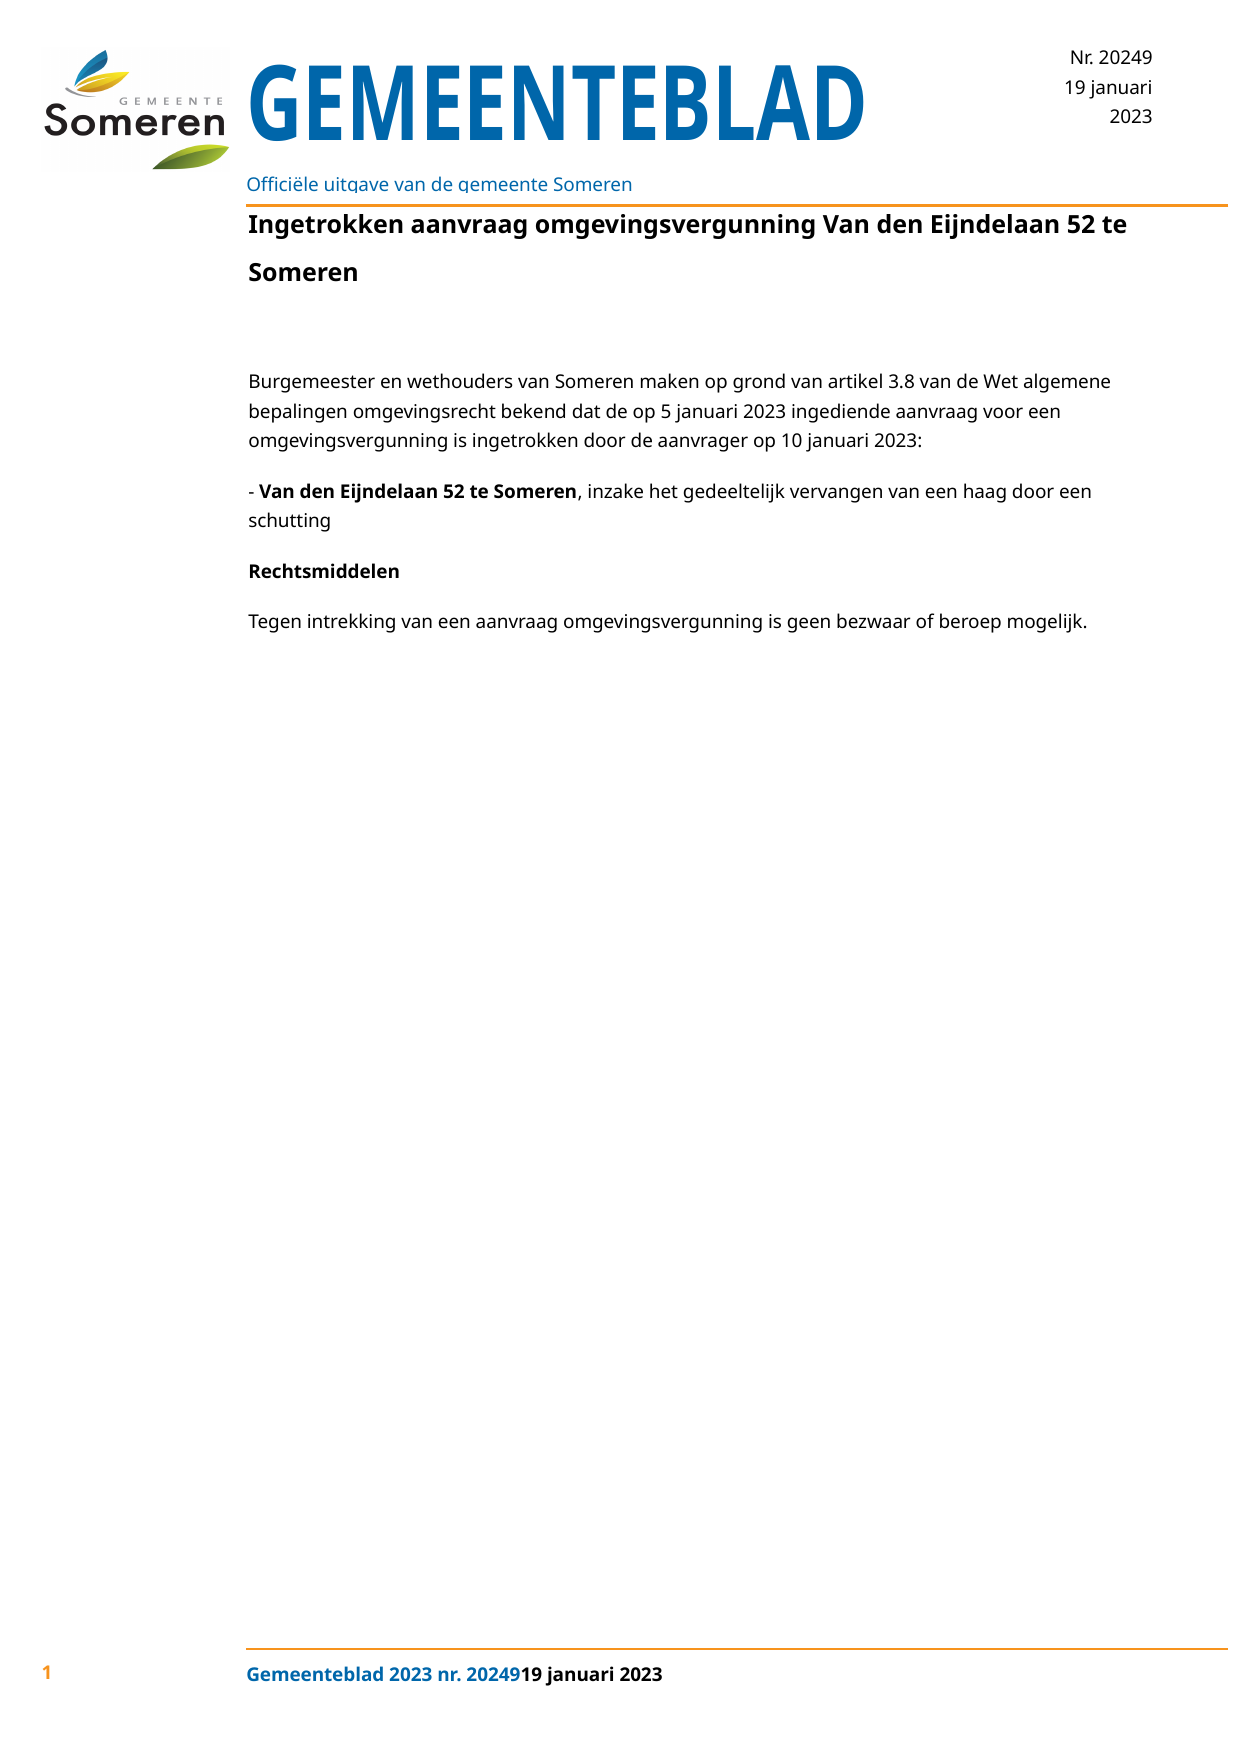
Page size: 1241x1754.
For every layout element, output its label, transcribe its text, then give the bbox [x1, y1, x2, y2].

text Burgemeester en wethouders van Someren maken op grond van artikel 3.8 van de Wet algemene bepalingen omgevingsrecht bekend dat de op 5 januari 2023 ingediende aanvraag voor een omgevingsvergunning is ingetrokken door de aanvrager op 10 januari 2023: [248, 368, 1152, 453]
text Ingetrokken aanvraag omgevingsvergunning Van den Eijndelaan 52 te Someren [248, 207, 1152, 288]
text Tegen intrekking van een aanvraag omgevingsvergunning is geen bezwaar of beroep mogelijk. [248, 608, 1152, 634]
text - Van den Eijndelaan 52 te Someren, inzake het gedeeltelijk vervangen van een haag door een schutting [248, 478, 1152, 533]
picture [41, 47, 231, 172]
text Rechtsmiddelen [248, 558, 1152, 584]
